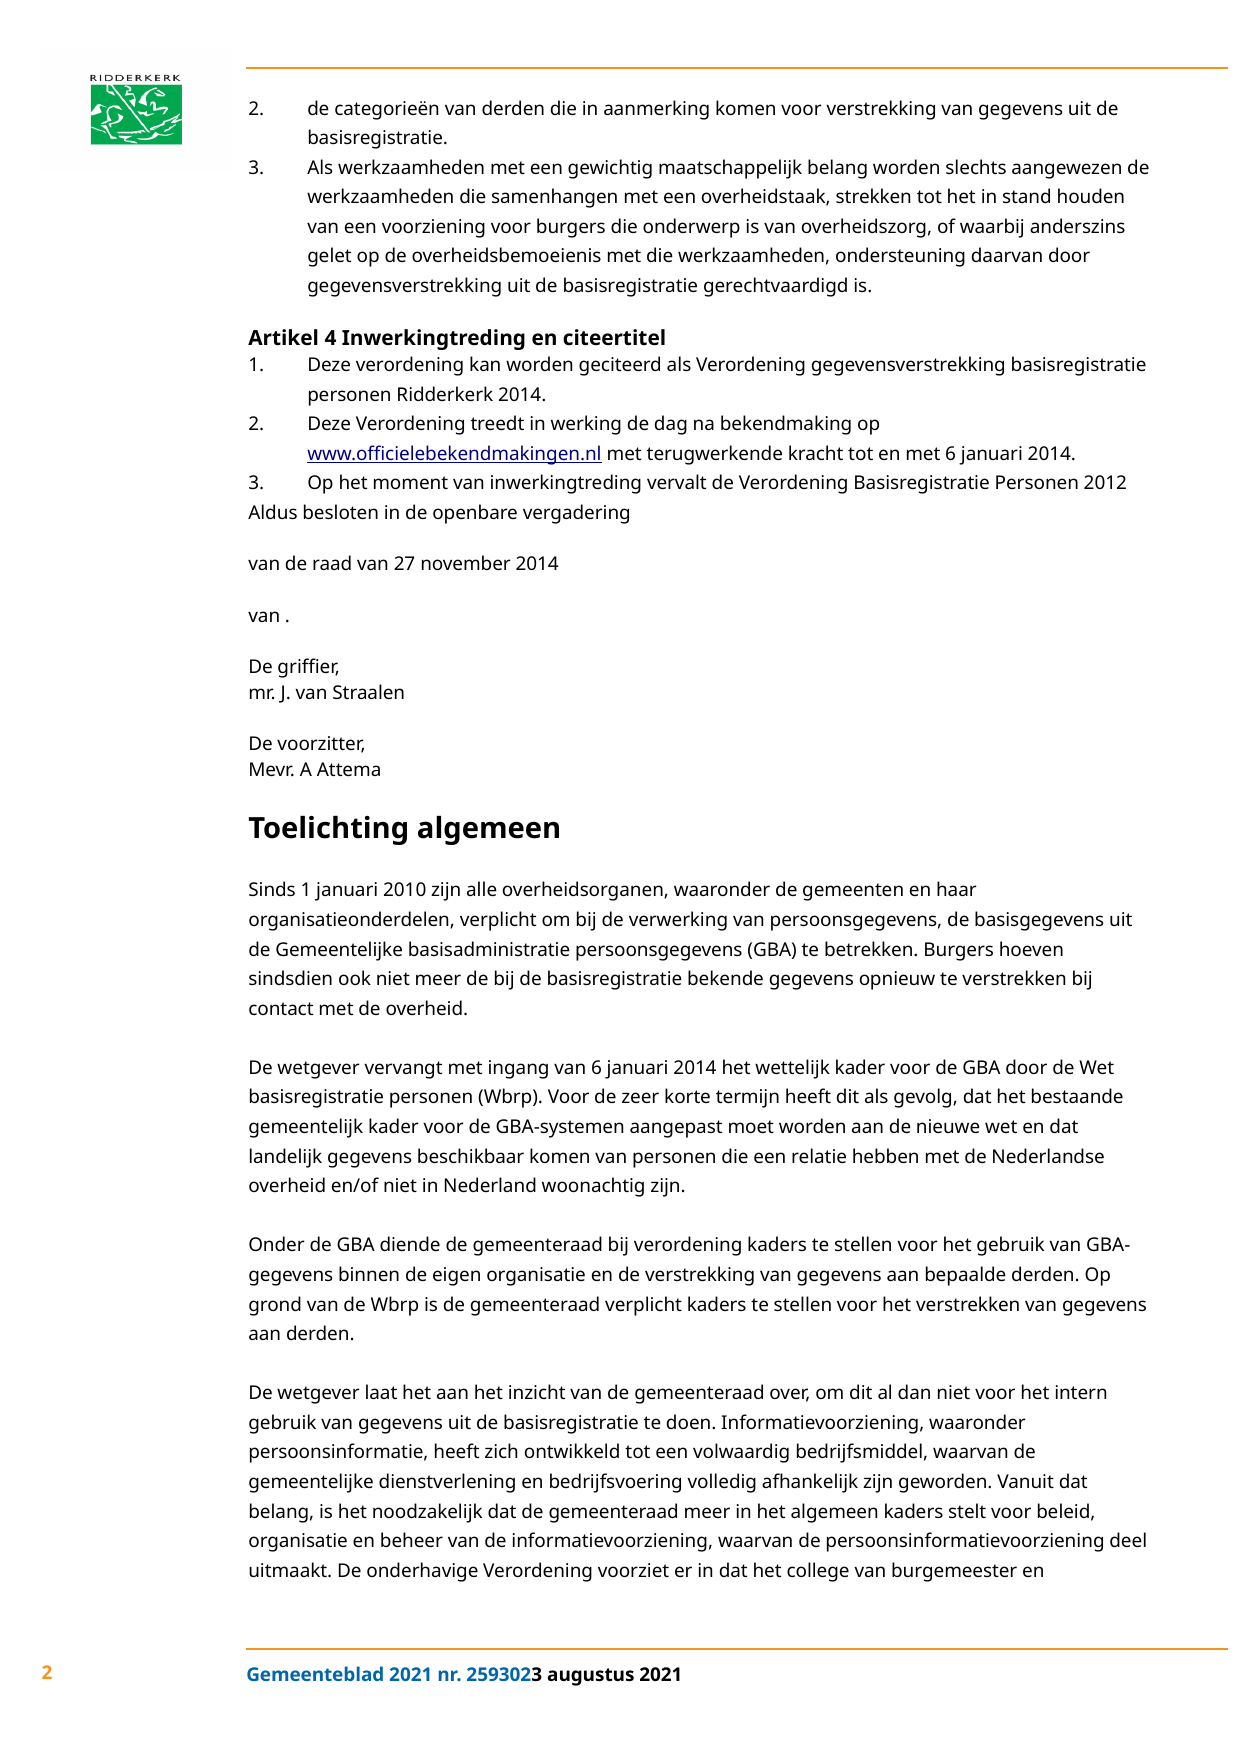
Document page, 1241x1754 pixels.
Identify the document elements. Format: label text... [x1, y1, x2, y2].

text Sinds 1 januari 2010 zijn alle overheidsorganen, waaronder de gemeenten en haar organisatieonderdelen, verplicht om bij de verwerking van persoonsgegevens, de basisgegevens uit de Gemeentelijke basisadministratie persoonsgegevens (GBA) te betrekken. Burgers hoeven sindsdien ook niet meer de bij de basisregistratie bekende gegevens opnieuw te verstrekken bij contact met de overheid. [248, 877, 1152, 1021]
text Toelichting algemeen [248, 808, 1152, 847]
text De wetgever laat het aan het inzicht van de gemeenteraad over, om dit al dan niet voor het intern gebruik van gegevens uit de basisregistratie te doen. Informatievoorziening, waaronder persoonsinformatie, heeft zich ontwikkeld tot een volwaardig bedrijfsmiddel, waarvan de gemeentelijke dienstverlening en bedrijfsvoering volledig afhankelijk zijn geworden. Vanuit dat belang, is het noodzakelijk dat de gemeenteraad meer in het algemeen kaders stelt voor beleid, organisatie en beheer van de informatievoorziening, waarvan de persoonsinformatievoorziening deel uitmaakt. De onderhavige Verordening voorziet er in dat het college van burgemeester en [248, 1379, 1152, 1583]
text De wetgever vervangt met ingang van 6 januari 2014 het wettelijk kader voor de GBA door de Wet basisregistratie personen (Wbrp). Voor de zeer korte termijn heeft dit als gevolg, dat het bestaande gemeentelijk kader voor de GBA-systemen aangepast moet worden aan de nieuwe wet en dat landelijk gegevens beschikbaar komen van personen die een relatie hebben met de Nederlandse overheid en/of niet in Nederland woonachtig zijn. [248, 1054, 1152, 1198]
text De griffier, [248, 653, 1152, 679]
text van . [248, 602, 1152, 628]
text De voorzitter, [248, 731, 1152, 756]
list Deze Verordening treedt in werking de dag na bekendmaking op www.officielebekendmakingen.nl met terugwerkende kracht tot en met 6 januari 2014. [248, 410, 1152, 466]
text mr. J. van Straalen [248, 679, 1152, 705]
list Als werkzaamheden met een gewichtig maatschappelijk belang worden slechts aangewezen de werkzaamheden die samenhangen met een overheidstaak, strekken tot het in stand houden van een voorziening voor burgers die onderwerp is van overheidszorg, of waarbij anderszins gelet op de overheidsbemoeienis met die werkzaamheden, ondersteuning daarvan door gegevensverstrekking uit de basisregistratie gerechtvaardigd is. [248, 154, 1152, 298]
list de categorieën van derden die in aanmerking komen voor verstrekking van gegevens uit de basisregistratie. [248, 95, 1152, 150]
text Mevr. A Attema [248, 756, 1152, 782]
picture [41, 47, 231, 172]
text Aldus besloten in de openbare vergadering [248, 499, 1152, 525]
text Artikel 4 Inwerkingtreding en citeertitel [248, 323, 1152, 351]
list Op het moment van inwerkingtreding vervalt de Verordening Basisregistratie Personen 2012 [248, 469, 1152, 495]
text Onder de GBA diende de gemeenteraad bij verordening kaders te stellen voor het gebruik van GBA-gegevens binnen de eigen organisatie en de verstrekking van gegevens aan bepaalde derden. Op grond van de Wbrp is de gemeenteraad verplicht kaders te stellen voor het verstrekken van gegevens aan derden. [248, 1232, 1152, 1346]
list Deze verordening kan worden geciteerd als Verordening gegevensverstrekking basisregistratie personen Ridderkerk 2014. [248, 351, 1152, 406]
text van de raad van 27 november 2014 [248, 551, 1152, 576]
